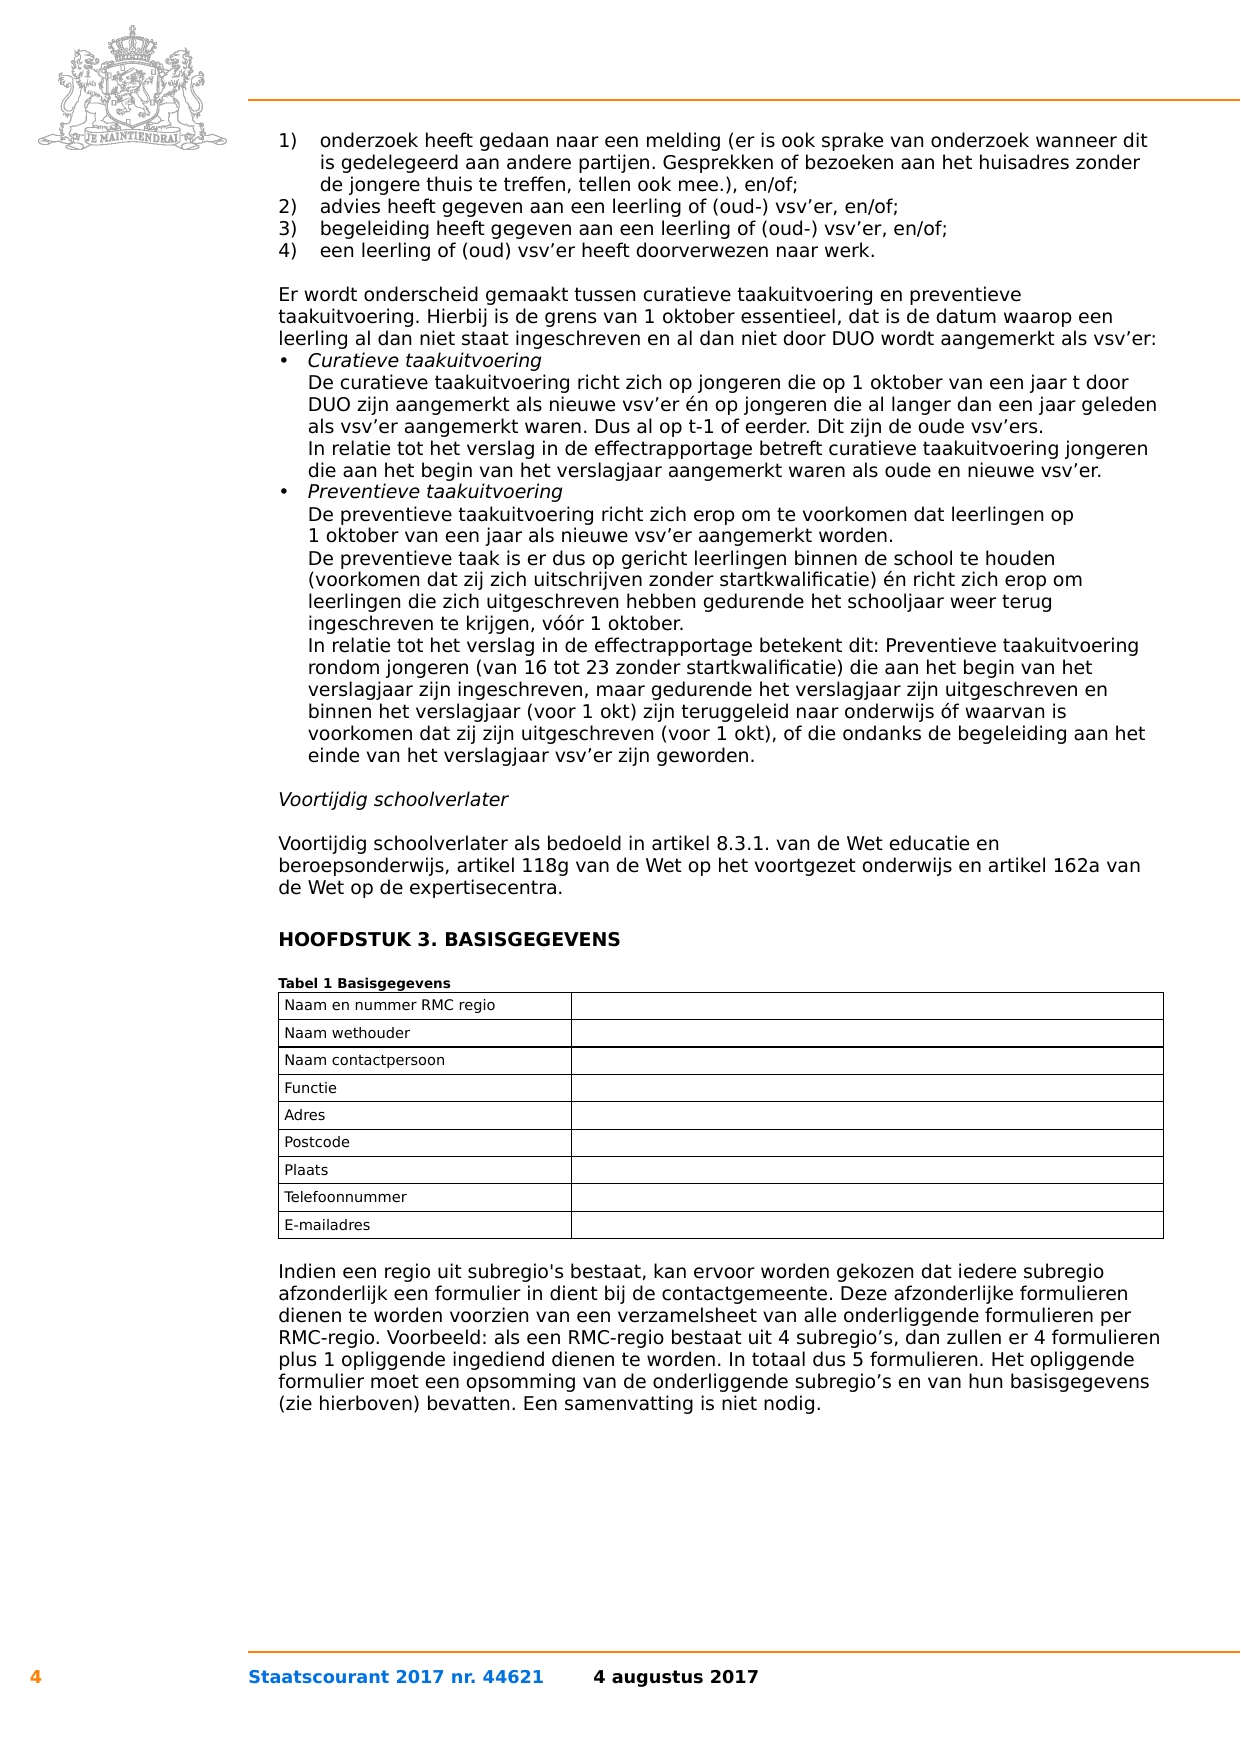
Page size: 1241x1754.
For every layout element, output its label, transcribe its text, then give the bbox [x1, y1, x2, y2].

text In relatie tot het verslag in de effectrapportage betekent dit: Preventieve taakuitvoering rondom jongeren (van 16 tot 23 zonder startkwalificatie) die aan het begin van het verslagjaar zijn ingeschreven, maar gedurende het verslagjaar zijn uitgeschreven en binnen het verslagjaar (voor 1 okt) zijn teruggeleid naar onderwijs óf waarvan is voorkomen dat zij zijn uitgeschreven (voor 1 okt), of die ondanks de begeleiding aan het einde van het verslagjaar vsv’er zijn geworden. [308, 635, 1163, 767]
text 4) een leerling of (oud) vsv’er heeft doorverwezen naar werk. [278, 240, 1163, 262]
text 1) onderzoek heeft gedaan naar een melding (er is ook sprake van onderzoek wanneer dit is gedelegeerd aan andere partijen. Gesprekken of bezoeken aan het huisadres zonder de jongere thuis te treffen, tellen ook mee.), en/of; [278, 130, 1163, 196]
table_cell Telefoonnummer [279, 1184, 571, 1211]
subtitle Voortijdig schoolverlater [278, 789, 1163, 811]
picture [38, 25, 227, 150]
table_cell [572, 1020, 1163, 1046]
table_cell Plaats [279, 1157, 571, 1183]
table_cell [572, 1212, 1163, 1238]
text De preventieve taakuitvoering richt zich erop om te voorkomen dat leerlingen op 1 oktober van een jaar als nieuwe vsv’er aangemerkt worden. [308, 503, 1163, 547]
table_cell Naam contactpersoon [279, 1048, 571, 1074]
text De curatieve taakuitvoering richt zich op jongeren die op 1 oktober van een jaar t door DUO zijn aangemerkt als nieuwe vsv’er én op jongeren die al langer dan een jaar geleden als vsv’er aangemerkt waren. Dus al op t-1 of eerder. Dit zijn de oude vsv’ers. [308, 372, 1163, 437]
text Voortijdig schoolverlater als bedoeld in artikel 8.3.1. van de Wet educatie en beroepsonderwijs, artikel 118g van de Wet op het voortgezet onderwijs en artikel 162a van de Wet op de expertisecentra. [278, 833, 1163, 899]
subtitle HOOFDSTUK 3. BASISGEGEVENS [278, 929, 1163, 951]
table_cell [572, 1184, 1163, 1211]
text • Curatieve taakuitvoering [278, 349, 1163, 372]
table_cell [572, 1075, 1163, 1101]
table_header Tabel 1 Basisgegevens [278, 976, 1163, 992]
table_cell Adres [279, 1102, 571, 1128]
table_cell [572, 1048, 1163, 1074]
table_cell Naam en nummer RMC regio [279, 993, 571, 1019]
text Indien een regio uit subregio's bestaat, kan ervoor worden gekozen dat iedere subregio afzonderlijk een formulier in dient bij de contactgemeente. Deze afzonderlijke formulieren dienen te worden voorzien van een verzamelsheet van alle onderliggende formulieren per RMC-regio. Voorbeeld: als een RMC-regio bestaat uit 4 subregio’s, dan zullen er 4 formulieren plus 1 opliggende ingediend dienen te worden. In totaal dus 5 formulieren. Het opliggende formulier moet een opsomming van de onderliggende subregio’s en van hun basisgegevens (zie hierboven) bevatten. Een samenvatting is niet nodig. [278, 1261, 1163, 1415]
table_cell [572, 1157, 1163, 1183]
table_cell Postcode [279, 1130, 571, 1156]
text In relatie tot het verslag in de effectrapportage betreft curatieve taakuitvoering jongeren die aan het begin van het verslagjaar aangemerkt waren als oude en nieuwe vsv’er. [308, 437, 1163, 481]
table_cell [572, 1102, 1163, 1128]
text De preventieve taak is er dus op gericht leerlingen binnen de school te houden (voorkomen dat zij zich uitschrijven zonder startkwalificatie) én richt zich erop om leerlingen die zich uitgeschreven hebben gedurende het schooljaar weer terug ingeschreven te krijgen, vóór 1 oktober. [308, 547, 1163, 635]
table_cell [572, 1130, 1163, 1156]
text 3) begeleiding heeft gegeven aan een leerling of (oud-) vsv’er, en/of; [278, 218, 1163, 240]
text 2) advies heeft gegeven aan een leerling of (oud-) vsv’er, en/of; [278, 196, 1163, 218]
table_cell E-mailadres [279, 1212, 571, 1238]
table_cell Functie [279, 1075, 571, 1101]
text • Preventieve taakuitvoering [278, 481, 1163, 503]
text Er wordt onderscheid gemaakt tussen curatieve taakuitvoering en preventieve taakuitvoering. Hierbij is de grens van 1 oktober essentieel, dat is de datum waarop een leerling al dan niet staat ingeschreven en al dan niet door DUO wordt aangemerkt als vsv’er: [278, 284, 1163, 349]
table_cell Naam wethouder [279, 1020, 571, 1046]
table_cell [572, 993, 1163, 1019]
